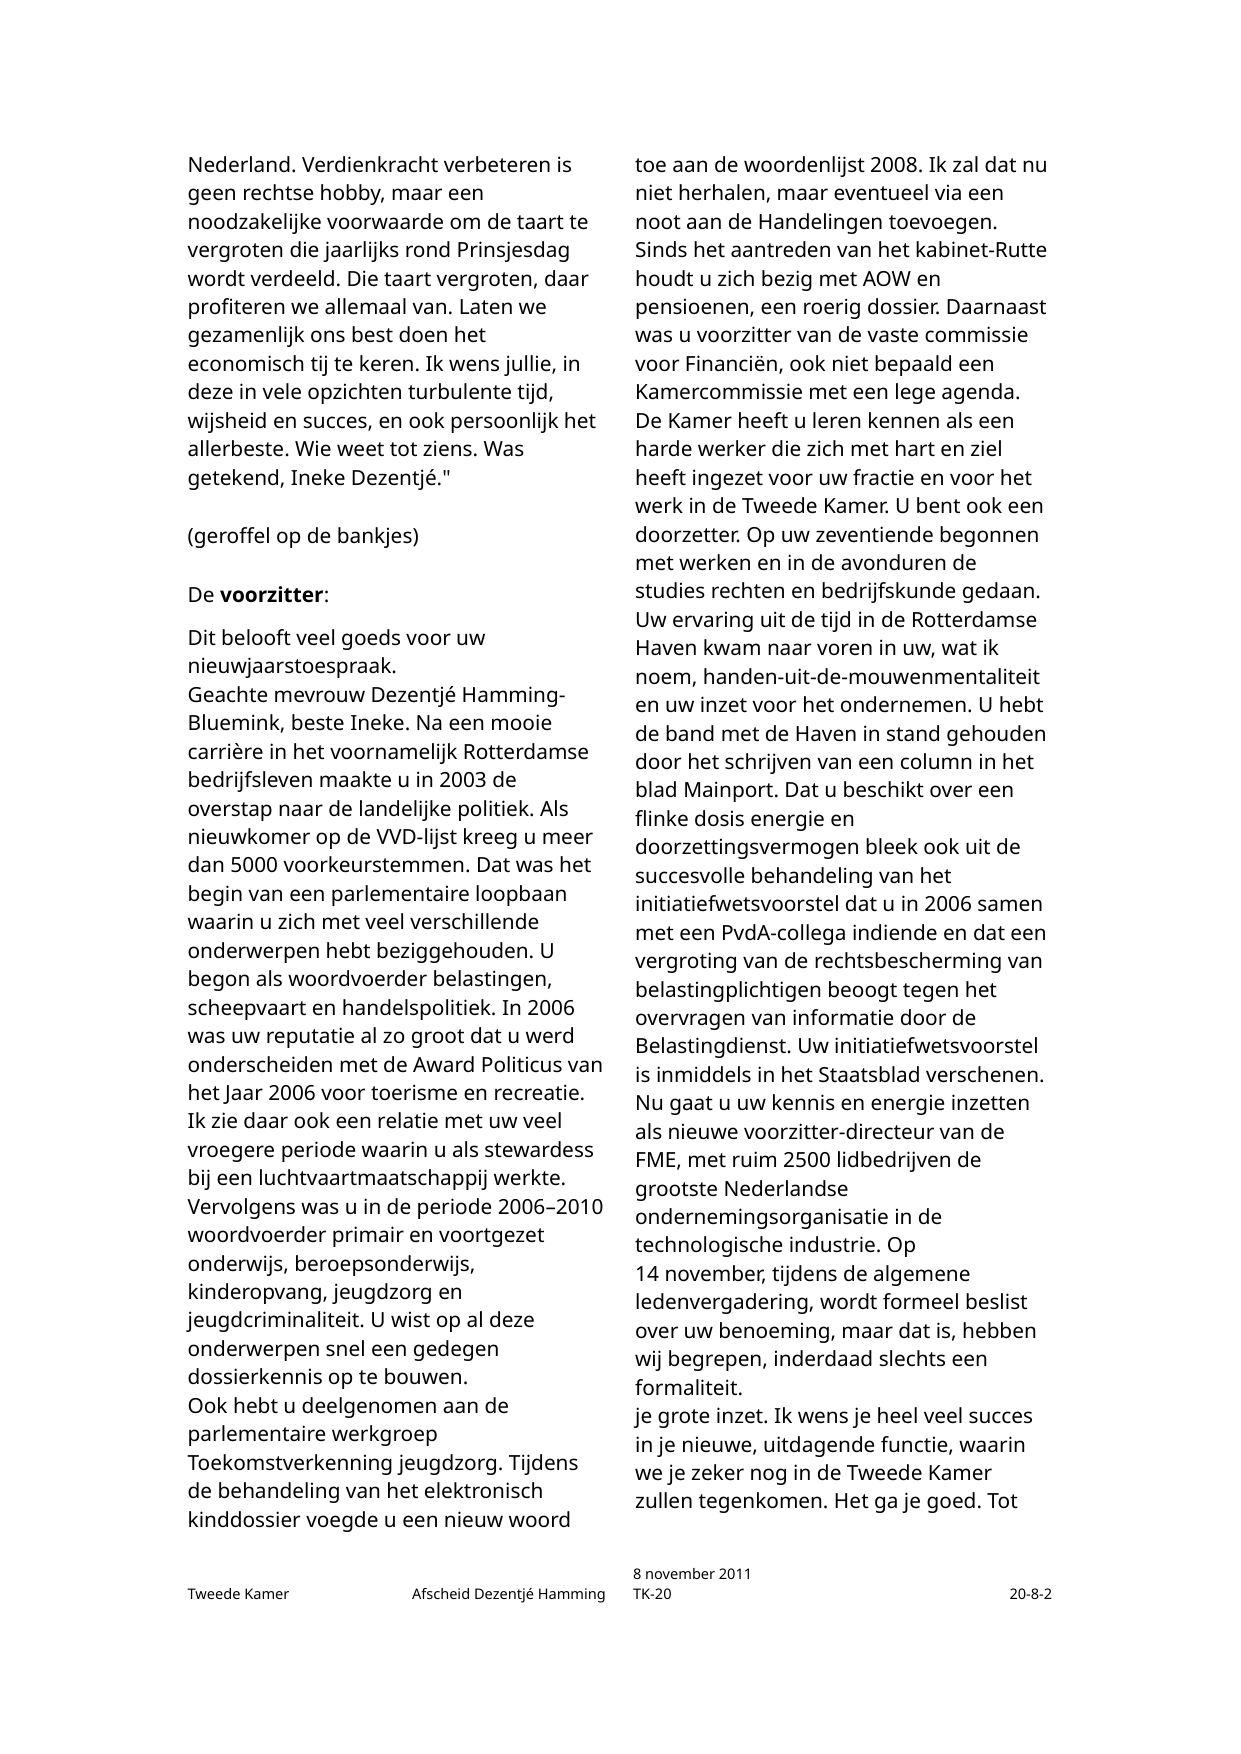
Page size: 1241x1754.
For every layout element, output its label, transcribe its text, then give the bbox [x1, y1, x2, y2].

text Nederland. Verdienkracht verbeteren is geen rechtse hobby, maar een noodzakelijke voorwaarde om de taart te vergroten die jaarlijks rond Prinsjesdag wordt verdeeld. Die taart vergroten, daar profiteren we allemaal van. Laten we gezamenlijk ons best doen het economisch tij te keren. Ik wens jullie, in deze in vele opzichten turbulente tijd, wijsheid en succes, en ook persoonlijk het allerbeste. Wie weet tot ziens. Was getekend, Ineke Dezentjé." [187, 150, 605, 491]
text Dit belooft veel goeds voor uw nieuwjaarstoespraak. [187, 623, 605, 680]
text Ook hebt u deelgenomen aan de parlementaire werkgroep Toekomstverkenning jeugdzorg. Tijdens de behandeling van het elektronisch kinddossier voegde u een nieuw woord [187, 1391, 605, 1533]
text toe aan de woordenlijst 2008. Ik zal dat nu niet herhalen, maar eventueel via een noot aan de Handelingen toevoegen. Sinds het aantreden van het kabinet-Rutte houdt u zich bezig met AOW en pensioenen, een roerig dossier. Daarnaast was u voorzitter van de vaste commissie voor Financiën, ook niet bepaald een Kamercommissie met een lege agenda. [635, 150, 1053, 406]
text Nu gaat u uw kennis en energie inzetten als nieuwe voorzitter-directeur van de FME, met ruim 2500 lidbedrijven de grootste Nederlandse ondernemingsorganisatie in de technologische industrie. Op 14 november, tijdens de algemene ledenvergadering, wordt formeel beslist over uw benoeming, maar dat is, hebben wij begrepen, inderdaad slechts een formaliteit. [635, 1088, 1053, 1401]
text Vervolgens was u in de periode 2006–2010 woordvoerder primair en voortgezet onderwijs, beroepsonderwijs, kinderopvang, jeugdzorg en jeugdcriminaliteit. U wist op al deze onderwerpen snel een gedegen dossierkennis op te bouwen. [187, 1192, 605, 1391]
text Geachte mevrouw Dezentjé Hamming-Bluemink, beste Ineke. Na een mooie carrière in het voornamelijk Rotterdamse bedrijfsleven maakte u in 2003 de overstap naar de landelijke politiek. Als nieuwkomer op de VVD-lijst kreeg u meer dan 5000 voorkeurstemmen. Dat was het begin van een parlementaire loopbaan waarin u zich met veel verschillende onderwerpen hebt beziggehouden. U begon als woordvoerder belastingen, scheepvaart en handelspolitiek. In 2006 was uw reputatie al zo groot dat u werd onderscheiden met de Award Politicus van het Jaar 2006 voor toerisme en recreatie. Ik zie daar ook een relatie met uw veel vroegere periode waarin u als stewardess bij een luchtvaartmaatschappij werkte. [187, 680, 605, 1192]
text De Kamer heeft u leren kennen als een harde werker die zich met hart en ziel heeft ingezet voor uw fractie en voor het werk in de Tweede Kamer. U bent ook een doorzetter. Op uw zeventiende begonnen met werken en in de avonduren de studies rechten en bedrijfskunde gedaan. Uw ervaring uit de tijd in de Rotterdamse Haven kwam naar voren in uw, wat ik noem, handen-uit-de-mouwenmentaliteit en uw inzet voor het ondernemen. U hebt de band met de Haven in stand gehouden door het schrijven van een column in het blad Mainport. Dat u beschikt over een flinke dosis energie en doorzettingsvermogen bleek ook uit de succesvolle behandeling van het initiatiefwetsvoorstel dat u in 2006 samen met een PvdA-collega indiende en dat een vergroting van de rechtsbescherming van belastingplichtigen beoogt tegen het overvragen van informatie door de Belastingdienst. Uw initiatiefwetsvoorstel is inmiddels in het Staatsblad verschenen. [635, 406, 1053, 1088]
text (geroffel op de bankjes) [187, 521, 605, 550]
text je grote inzet. Ik wens je heel veel succes in je nieuwe, uitdagende functie, waarin we je zeker nog in de Tweede Kamer zullen tegenkomen. Het ga je goed. Tot [635, 1401, 1053, 1515]
text De voorzitter: [187, 580, 605, 608]
